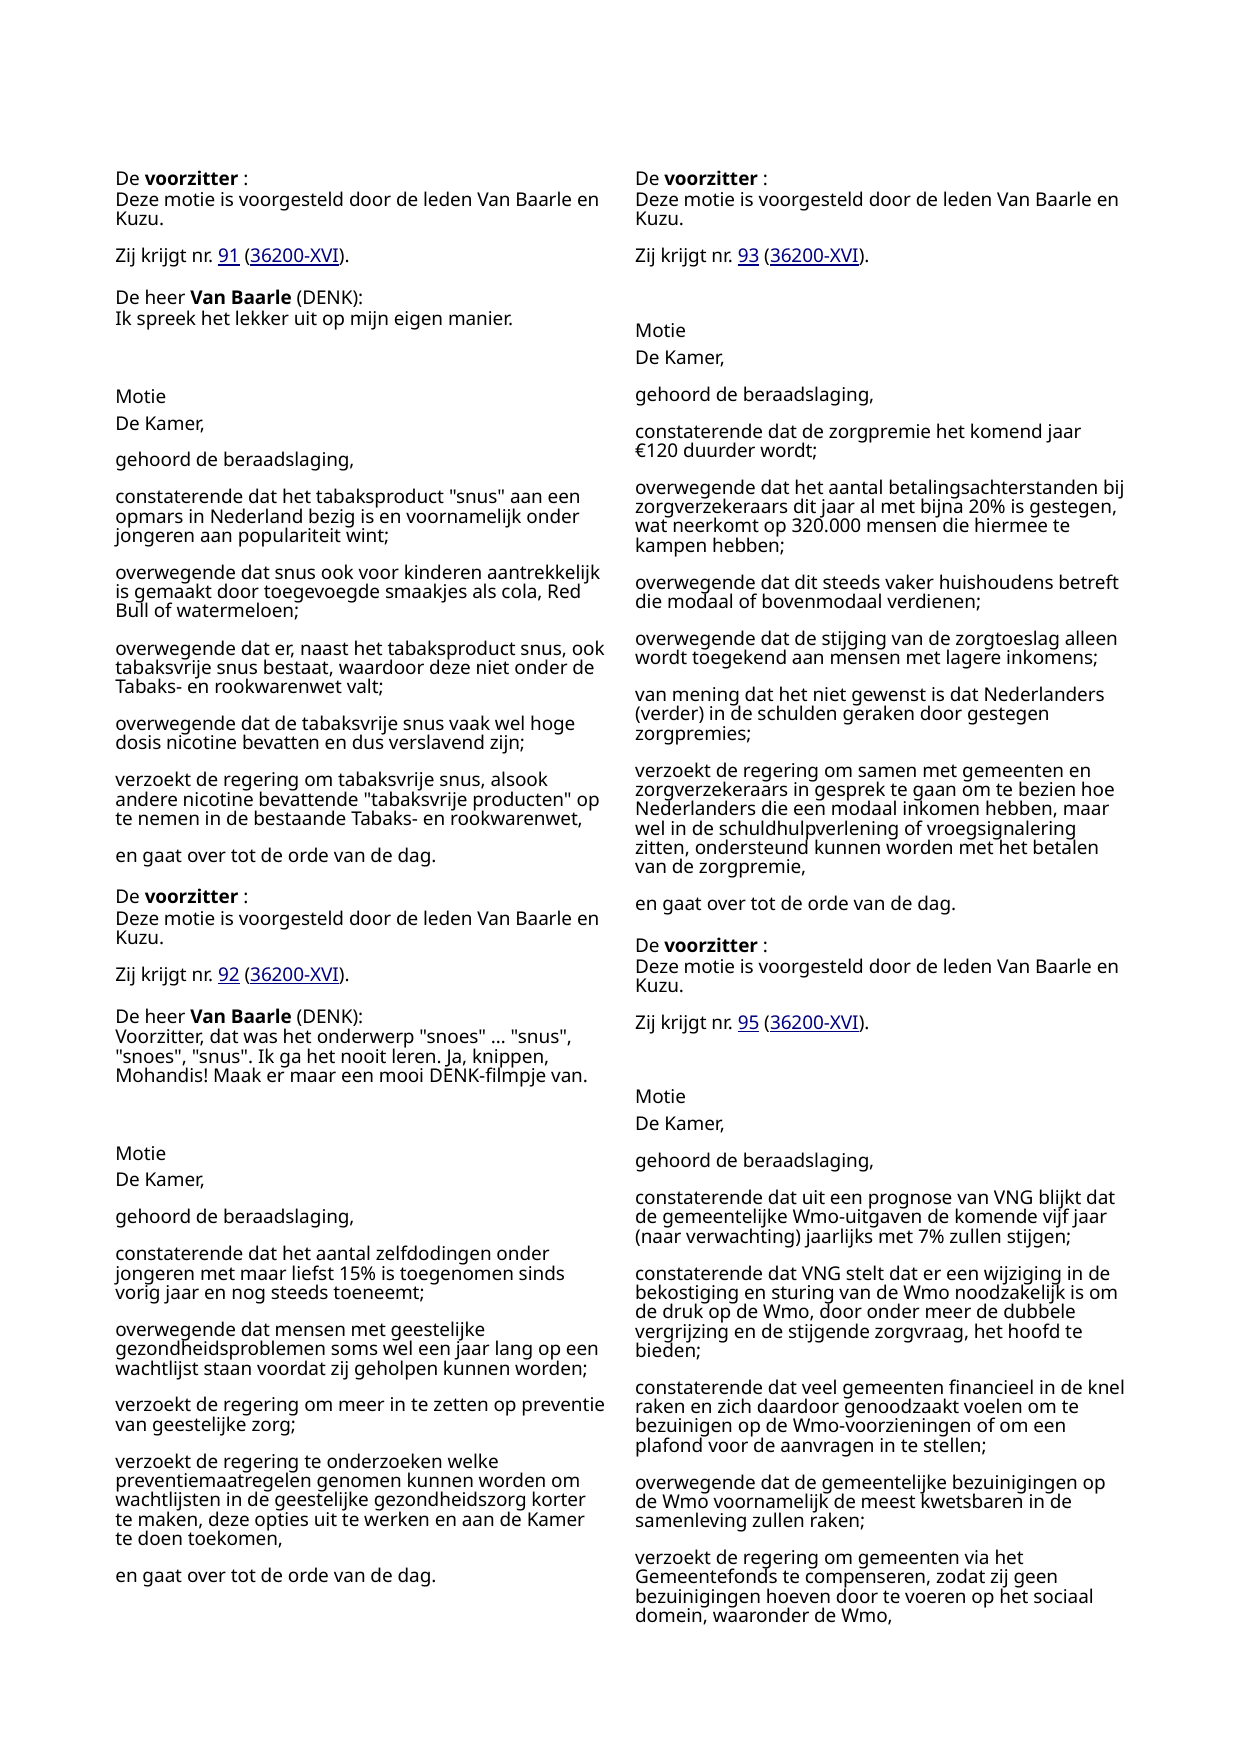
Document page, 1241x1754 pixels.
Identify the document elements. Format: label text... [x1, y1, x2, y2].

text van mening dat het niet gewenst is dat Nederlanders (verder) in de schulden geraken door gestegen zorgpremies; [635, 686, 1125, 744]
text Deze motie is voorgesteld door de leden Van Baarle en Kuzu. [115, 909, 605, 948]
text overwegende dat snus ook voor kinderen aantrekkelijk is gemaakt door toegevoegde smaakjes als cola, Red Bull of watermeloen; [115, 564, 605, 622]
text verzoekt de regering om tabaksvrije snus, alsook andere nicotine bevattende "tabaksvrije producten" op te nemen in de bestaande Tabaks- en rookwarenwet, [115, 771, 605, 829]
text constaterende dat het aantal zelfdodingen onder jongeren met maar liefst 15% is toegenomen sinds vorig jaar en nog steeds toeneemt; [115, 1245, 605, 1303]
text De voorzitter : [635, 932, 1125, 958]
text De Kamer, [635, 1115, 1125, 1134]
text Zij krijgt nr. 91 (36200-XVI). [115, 247, 605, 267]
text De heer Van Baarle (DENK): [115, 284, 605, 310]
text Voorzitter, dat was het onderwerp "snoes" … "snus", "snoes", "snus". Ik ga het nooit leren. Ja, knippen, Mohandis! Maak er maar een mooi DENK-filmpje van. [115, 1028, 605, 1086]
text De Kamer, [115, 1171, 605, 1191]
text De voorzitter : [115, 884, 605, 909]
text De voorzitter : [635, 165, 1125, 191]
text De voorzitter : [115, 165, 605, 191]
text Motie [115, 1140, 605, 1166]
text Motie [635, 317, 1125, 343]
text en gaat over tot de orde van de dag. [115, 847, 605, 866]
text verzoekt de regering te onderzoeken welke preventiemaatregelen genomen kunnen worden om wachtlijsten in de geestelijke gezondheidszorg korter te maken, deze opties uit te werken en aan de Kamer te doen toekomen, [115, 1453, 605, 1549]
text constaterende dat VNG stelt dat er een wijziging in de bekostiging en sturing van de Wmo noodzakelijk is om de druk op de Wmo, door onder meer de dubbele vergrijzing en de stijgende zorgvraag, het hoofd te bieden; [635, 1265, 1125, 1361]
text Motie [115, 383, 605, 408]
text overwegende dat mensen met geestelijke gezondheidsproblemen soms wel een jaar lang op een wachtlijst staan voordat zij geholpen kunnen worden; [115, 1321, 605, 1379]
text overwegende dat de tabaksvrije snus vaak wel hoge dosis nicotine bevatten en dus verslavend zijn; [115, 715, 605, 753]
text overwegende dat de stijging van de zorgtoeslag alleen wordt toegekend aan mensen met lagere inkomens; [635, 630, 1125, 668]
text overwegende dat er, naast het tabaksproduct snus, ook tabaksvrije snus bestaat, waardoor deze niet onder de Tabaks- en rookwarenwet valt; [115, 639, 605, 697]
text De Kamer, [115, 414, 605, 434]
text en gaat over tot de orde van de dag. [635, 895, 1125, 914]
text constaterende dat het tabaksproduct "snus" aan een opmars in Nederland bezig is en voornamelijk onder jongeren aan populariteit wint; [115, 488, 605, 546]
text Motie [635, 1084, 1125, 1109]
text overwegende dat de gemeentelijke bezuinigingen op de Wmo voornamelijk de meest kwetsbaren in de samenleving zullen raken; [635, 1474, 1125, 1531]
text constaterende dat veel gemeenten financieel in de knel raken en zich daardoor genoodzaakt voelen om te bezuinigen op de Wmo-voorzieningen of om een plafond voor de aanvragen in te stellen; [635, 1379, 1125, 1456]
text overwegende dat dit steeds vaker huishoudens betreft die modaal of bovenmodaal verdienen; [635, 574, 1125, 612]
text overwegende dat het aantal betalingsachterstanden bij zorgverzekeraars dit jaar al met bijna 20% is gestegen, wat neerkomt op 320.000 mensen die hiermee te kampen hebben; [635, 479, 1125, 556]
text Ik spreek het lekker uit op mijn eigen manier. [115, 310, 605, 329]
text De heer Van Baarle (DENK): [115, 1003, 605, 1028]
text verzoekt de regering om meer in te zetten op preventie van geestelijke zorg; [115, 1396, 605, 1435]
text Zij krijgt nr. 95 (36200-XVI). [635, 1014, 1125, 1033]
text verzoekt de regering om samen met gemeenten en zorgverzekeraars in gesprek te gaan om te bezien hoe Nederlanders die een modaal inkomen hebben, maar wel in de schuldhulpverlening of vroegsignalering zitten, ondersteund kunnen worden met het betalen van de zorgpremie, [635, 762, 1125, 877]
text gehoord de beraadslaging, [115, 1208, 605, 1228]
text Deze motie is voorgesteld door de leden Van Baarle en Kuzu. [635, 191, 1125, 229]
text Deze motie is voorgesteld door de leden Van Baarle en Kuzu. [115, 191, 605, 229]
text en gaat over tot de orde van de dag. [115, 1567, 605, 1586]
text gehoord de beraadslaging, [635, 1152, 1125, 1172]
text Zij krijgt nr. 92 (36200-XVI). [115, 966, 605, 985]
text Zij krijgt nr. 93 (36200-XVI). [635, 247, 1125, 267]
text De Kamer, [635, 349, 1125, 368]
text gehoord de beraadslaging, [115, 451, 605, 471]
text constaterende dat de zorgpremie het komend jaar €120 duurder wordt; [635, 423, 1125, 461]
text constaterende dat uit een prognose van VNG blijkt dat de gemeentelijke Wmo-uitgaven de komende vijf jaar (naar verwachting) jaarlijks met 7% zullen stijgen; [635, 1189, 1125, 1247]
text Deze motie is voorgesteld door de leden Van Baarle en Kuzu. [635, 958, 1125, 996]
text gehoord de beraadslaging, [635, 386, 1125, 405]
text verzoekt de regering om gemeenten via het Gemeentefonds te compenseren, zodat zij geen bezuinigingen hoeven door te voeren op het sociaal domein, waaronder de Wmo, [635, 1549, 1125, 1626]
